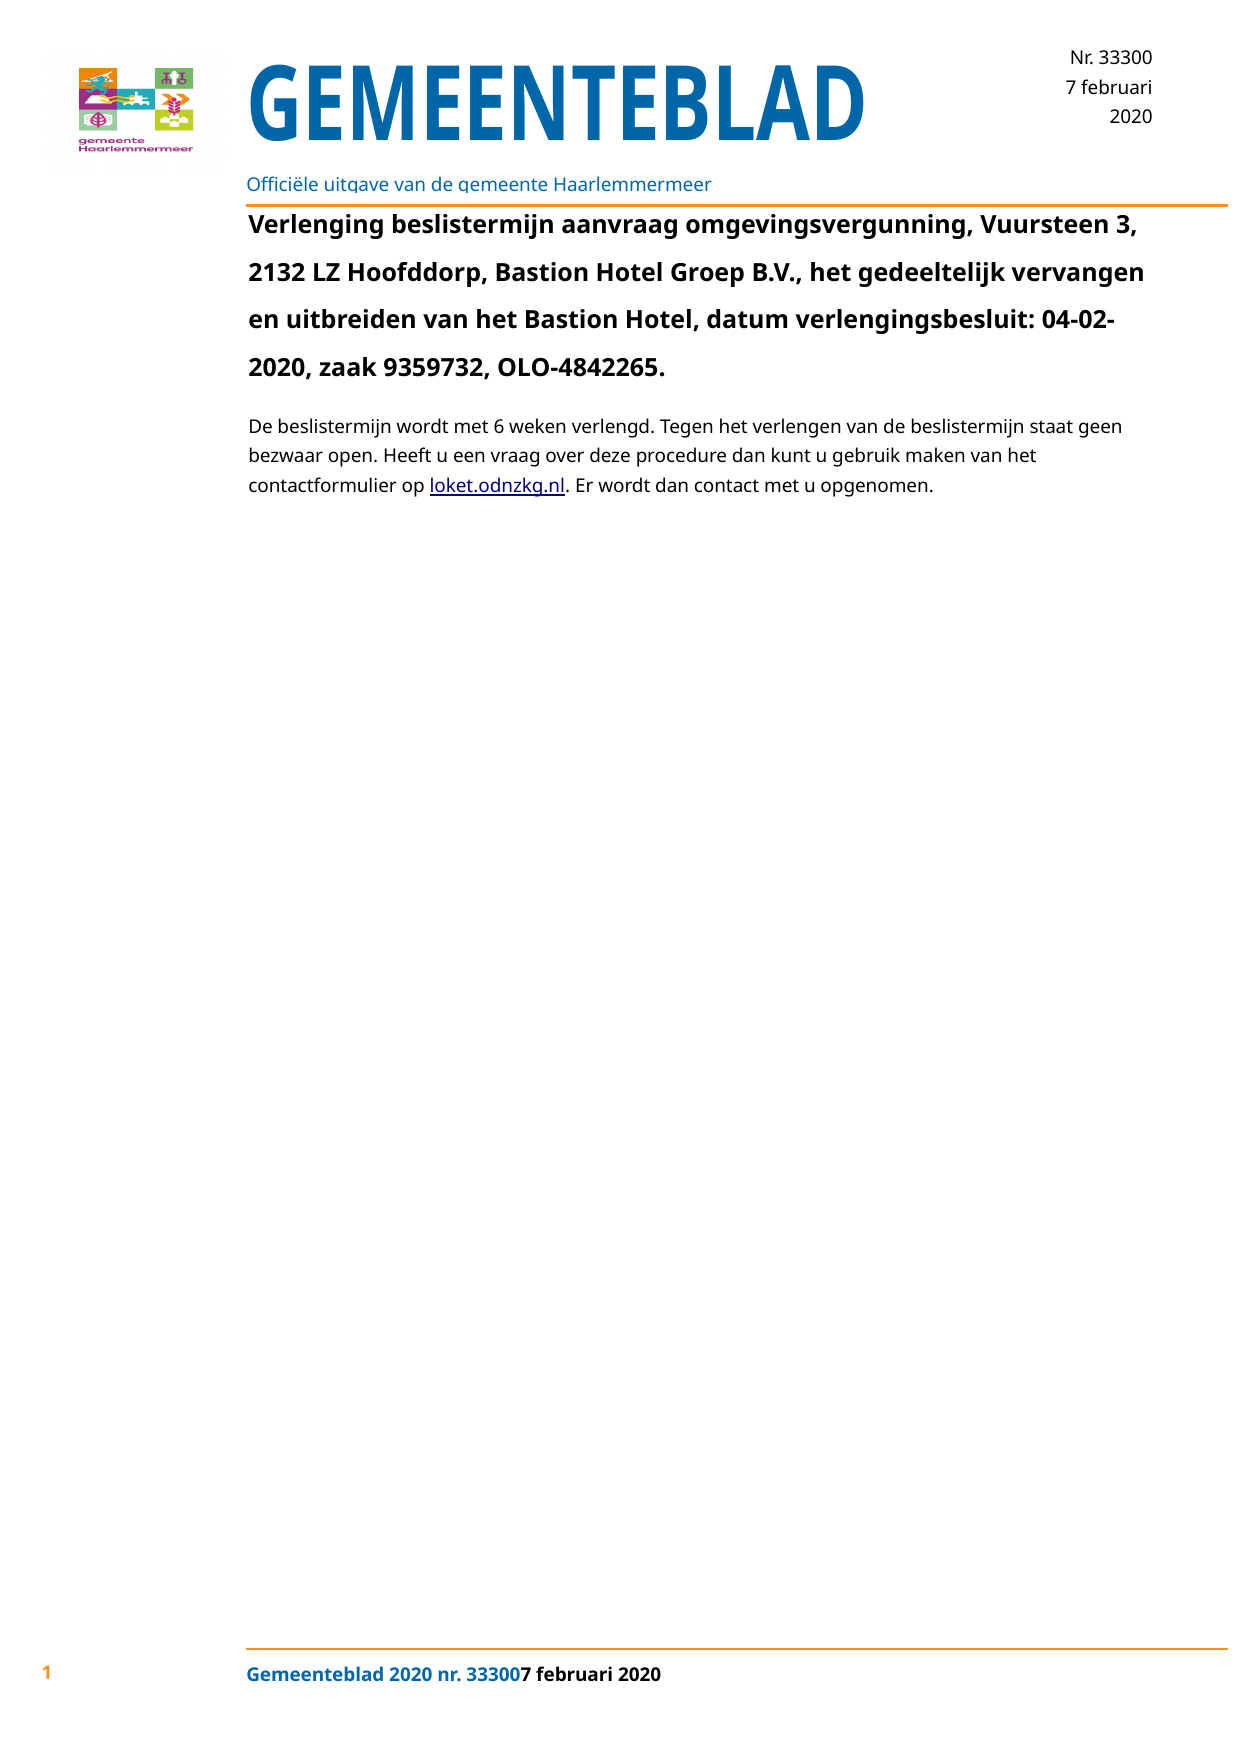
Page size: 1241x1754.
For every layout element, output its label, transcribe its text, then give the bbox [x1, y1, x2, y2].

text Verlenging beslistermijn aanvraag omgevingsvergunning, Vuursteen 3, 2132 LZ Hoofddorp, Bastion Hotel Groep B.V., het gedeeltelijk vervangen en uitbreiden van het Bastion Hotel, datum verlengingsbesluit: 04-02-2020, zaak 9359732, OLO-4842265. [248, 207, 1152, 384]
picture [41, 47, 231, 172]
text De beslistermijn wordt met 6 weken verlengd. Tegen het verlengen van de beslistermijn staat geen bezwaar open. Heeft u een vraag over deze procedure dan kunt u gebruik maken van het contactformulier op loket.odnzkg.nl. Er wordt dan contact met u opgenomen. [248, 413, 1152, 498]
